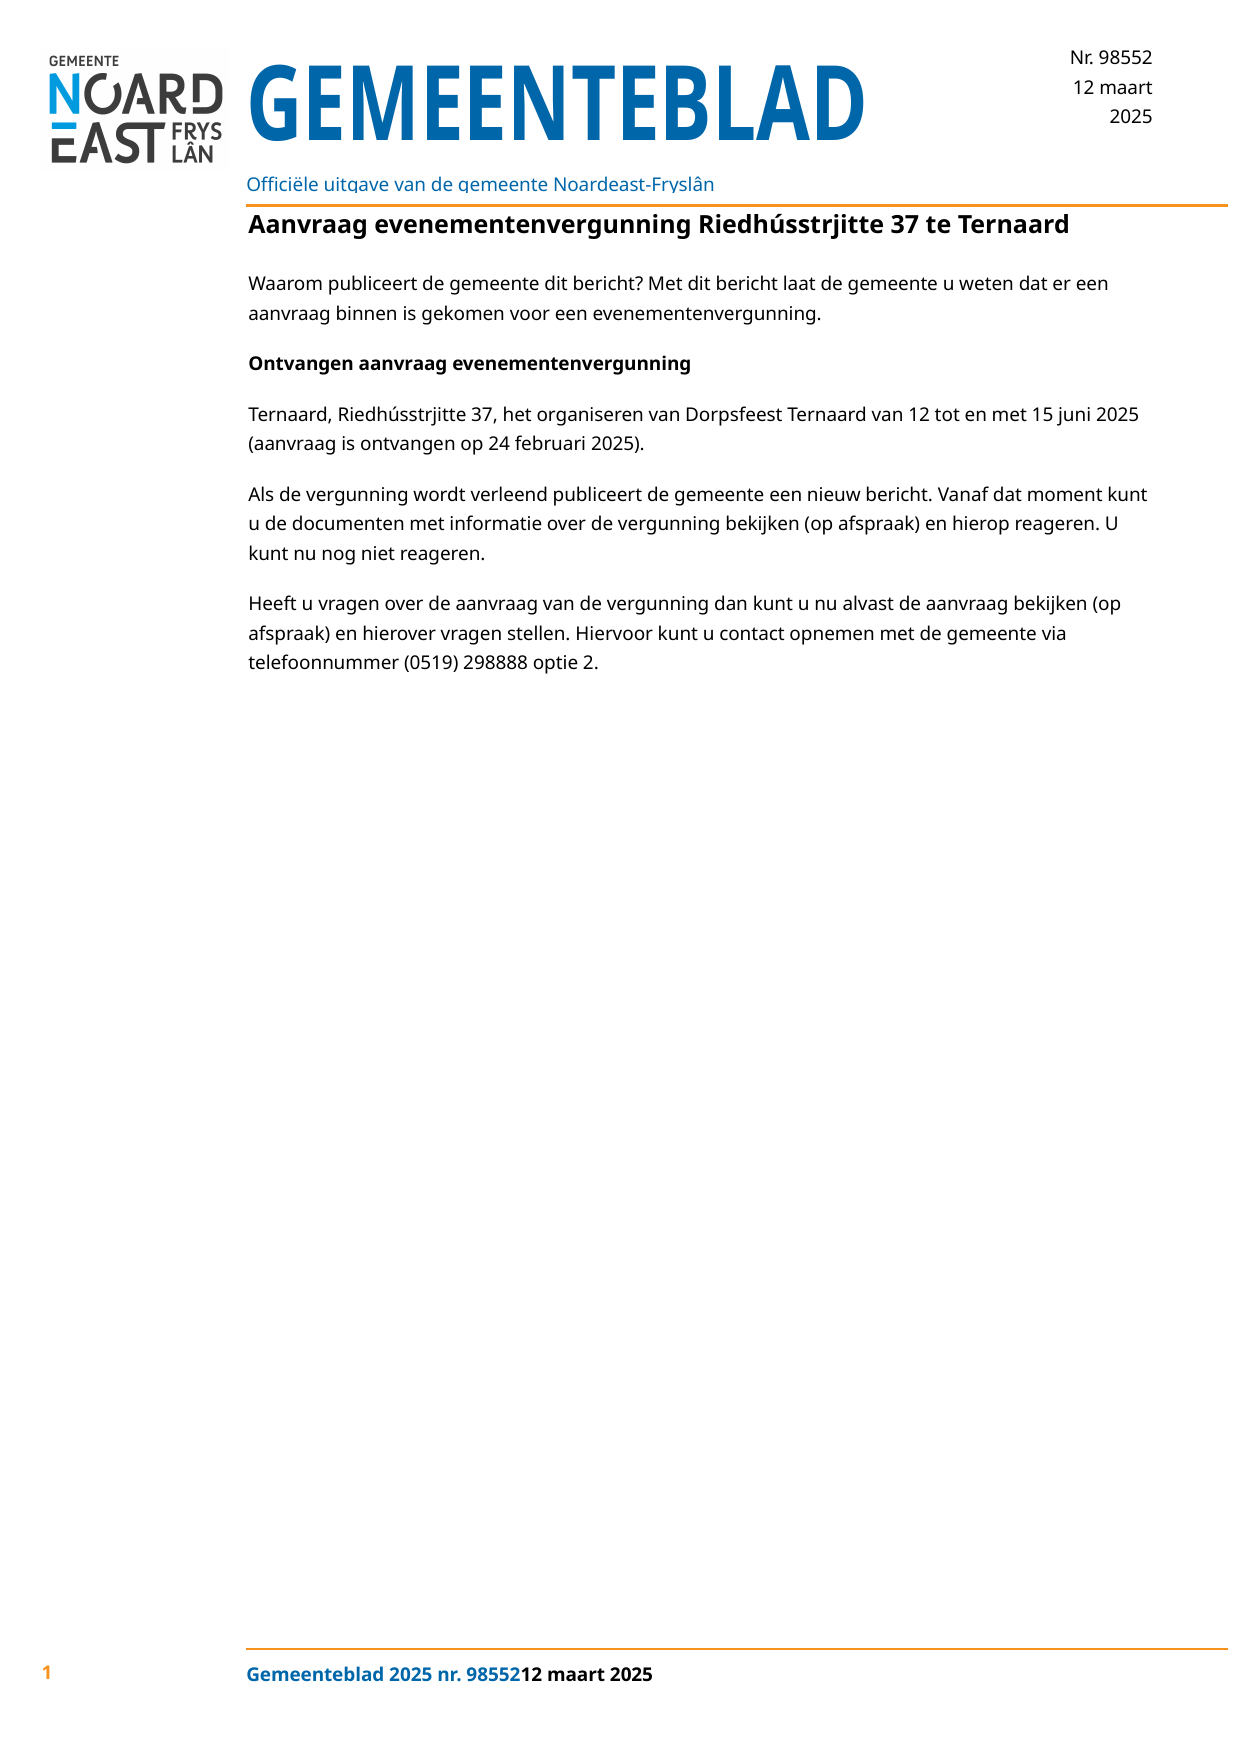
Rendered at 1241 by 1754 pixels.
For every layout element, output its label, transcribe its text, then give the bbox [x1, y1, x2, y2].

picture [41, 47, 231, 172]
text Als de vergunning wordt verleend publiceert de gemeente een nieuw bericht. Vanaf dat moment kunt u de documenten met informatie over de vergunning bekijken (op afspraak) en hierop reageren. U kunt nu nog niet reageren. [248, 481, 1152, 566]
text Waarom publiceert de gemeente dit bericht? Met dit bericht laat de gemeente u weten dat er een aanvraag binnen is gekomen voor een evenementenvergunning. [248, 270, 1152, 326]
text Heeft u vragen over de aanvraag van de vergunning dan kunt u nu alvast de aanvraag bekijken (op afspraak) en hierover vragen stellen. Hiervoor kunt u contact opnemen met de gemeente via telefoonnummer (0519) 298888 optie 2. [248, 590, 1152, 675]
text Ontvangen aanvraag evenementenvergunning [248, 350, 1152, 376]
text Aanvraag evenementenvergunning Riedhússtrjitte 37 te Ternaard [248, 207, 1152, 241]
text Ternaard, Riedhússtrjitte 37, het organiseren van Dorpsfeest Ternaard van 12 tot en met 15 juni 2025 (aanvraag is ontvangen op 24 februari 2025). [248, 401, 1152, 456]
